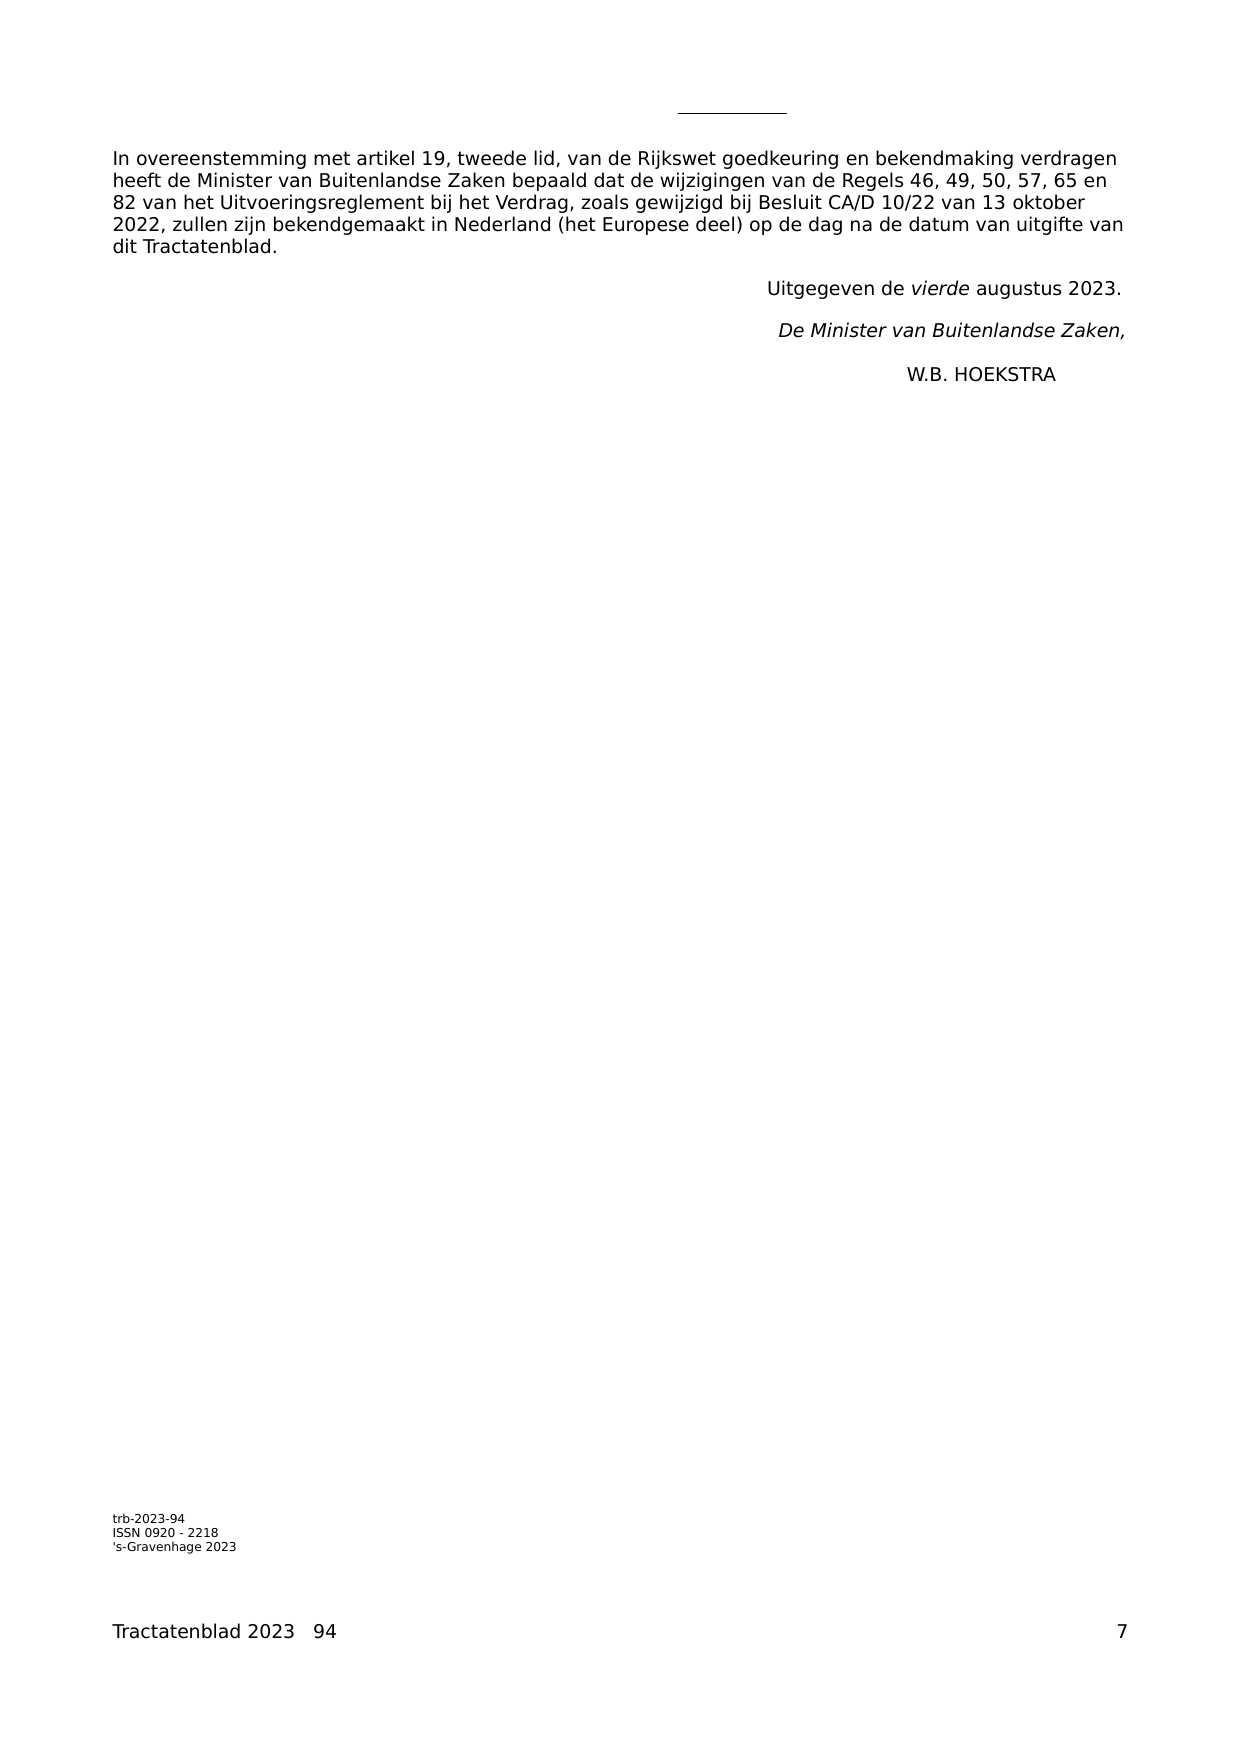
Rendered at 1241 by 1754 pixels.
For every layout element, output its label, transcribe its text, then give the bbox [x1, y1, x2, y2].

text Uitgegeven de vierde augustus 2023. [112, 278, 1128, 300]
text 's-Gravenhage 2023 [112, 1540, 346, 1554]
text ISSN 0920 - 2218 [112, 1526, 346, 1540]
text In overeenstemming met artikel 19, tweede lid, van de Rijkswet goedkeuring en bekendmaking verdragen heeft de Minister van Buitenlandse Zaken bepaald dat de wijzigingen van de Regels 46, 49, 50, 57, 65 en 82 van het Uitvoeringsreglement bij het Verdrag, zoals gewijzigd bij Besluit CA/D 10/22 van 13 oktober 2022, zullen zijn bekendgemaakt in Nederland (het Europese deel) op de dag na de datum van uitgifte van dit Tractatenblad. [112, 148, 1128, 258]
text trb-2023-94 [112, 1512, 346, 1526]
text De Minister van Buitenlandse Zaken, W.B. HOEKSTRA [112, 320, 1128, 386]
